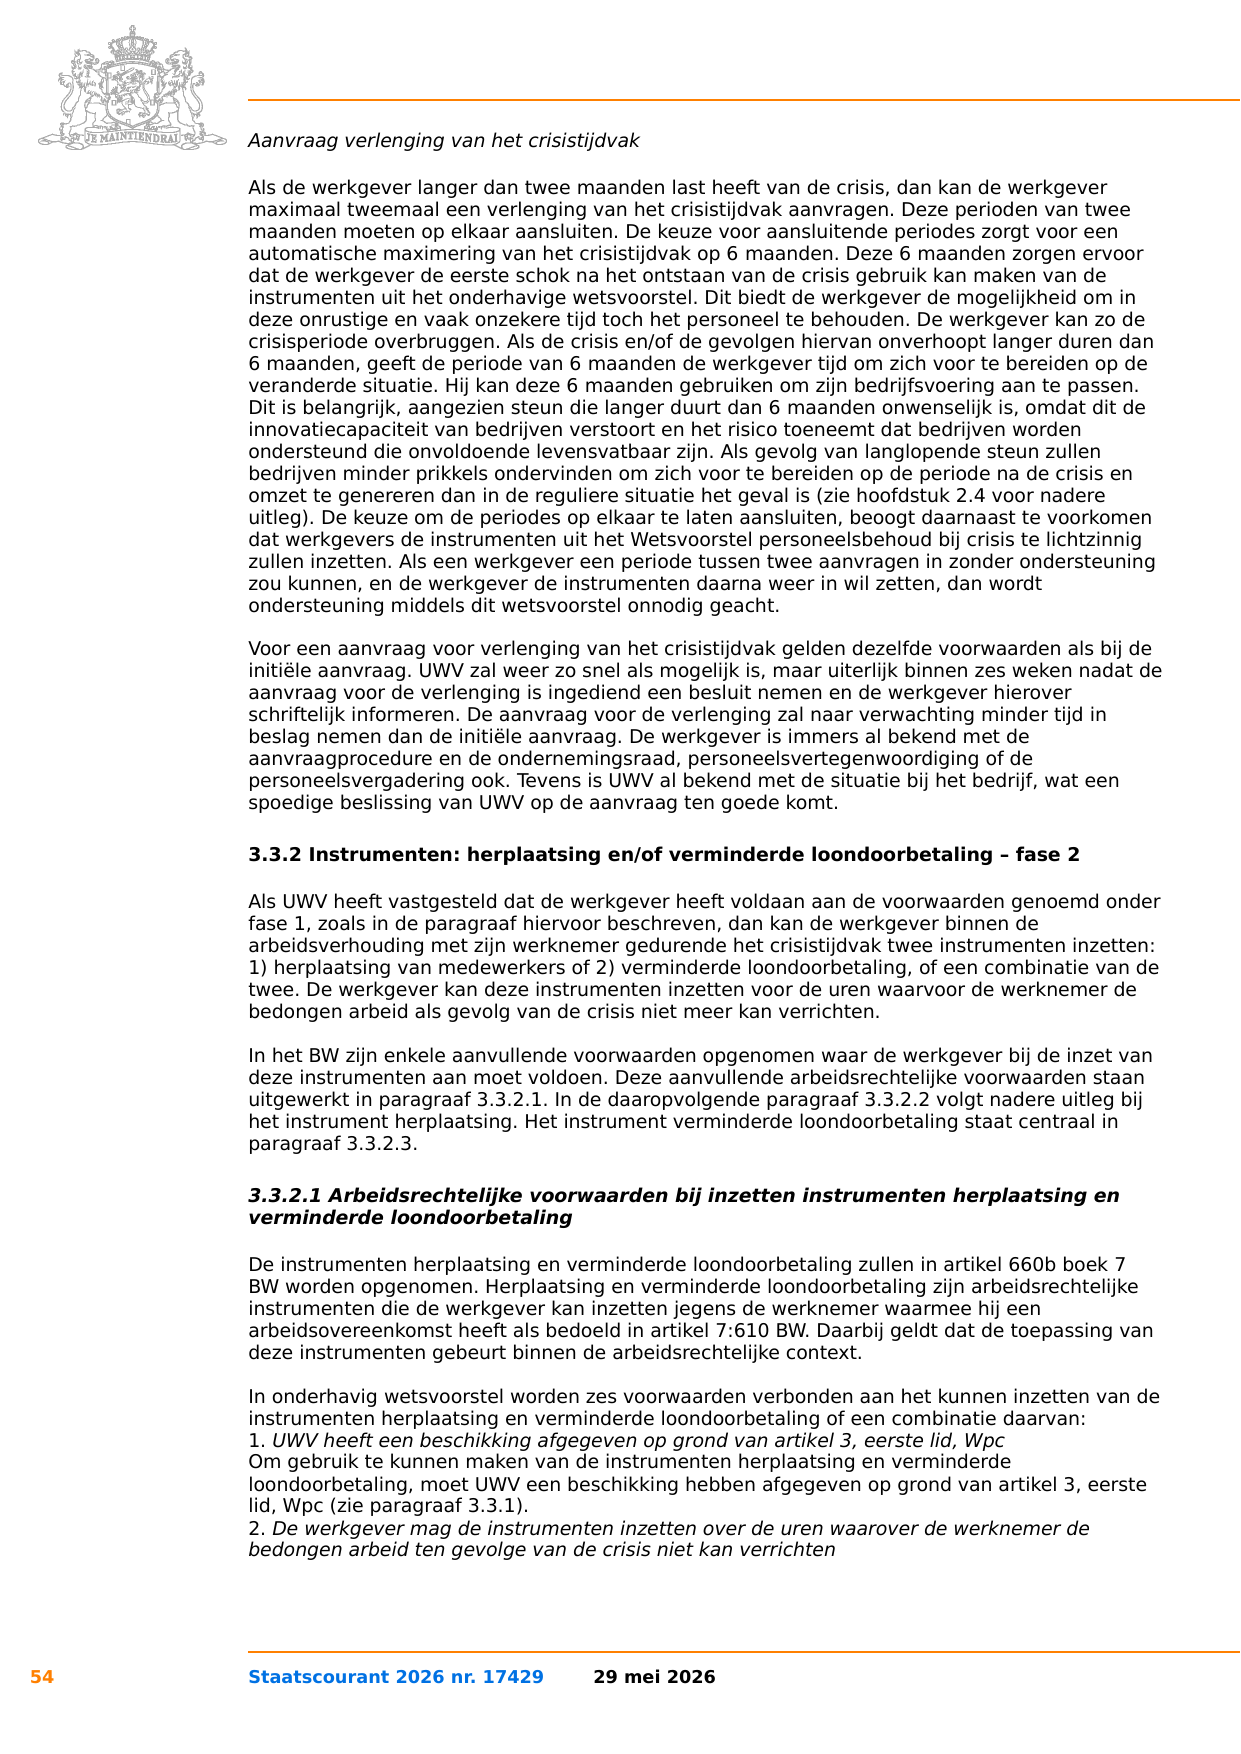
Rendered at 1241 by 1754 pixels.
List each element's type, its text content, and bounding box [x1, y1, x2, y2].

text 1. UWV heeft een beschikking afgegeven op grond van artikel 3, eerste lid, Wpc [248, 1429, 1163, 1451]
text 2. De werkgever mag de instrumenten inzetten over de uren waarover de werknemer de bedongen arbeid ten gevolge van de crisis niet kan verrichten [248, 1517, 1163, 1561]
text In het BW zijn enkele aanvullende voorwaarden opgenomen waar de werkgever bij de inzet van deze instrumenten aan moet voldoen. Deze aanvullende arbeidsrechtelijke voorwaarden staan uitgewerkt in paragraaf 3.3.2.1. In de daaropvolgende paragraaf 3.3.2.2 volgt nadere uitleg bij het instrument herplaatsing. Het instrument verminderde loondoorbetaling staat centraal in paragraaf 3.3.2.3. [248, 1045, 1163, 1155]
text Voor een aanvraag voor verlenging van het crisistijdvak gelden dezelfde voorwaarden als bij de initiële aanvraag. UWV zal weer zo snel als mogelijk is, maar uiterlijk binnen zes weken nadat de aanvraag voor de verlenging is ingediend een besluit nemen en de werkgever hierover schriftelijk informeren. De aanvraag voor de verlenging zal naar verwachting minder tijd in beslag nemen dan de initiële aanvraag. De werkgever is immers al bekend met de aanvraagprocedure en de ondernemingsraad, personeelsvertegenwoordiging of de personeelsvergadering ook. Tevens is UWV al bekend met de situatie bij het bedrijf, wat een spoedige beslissing van UWV op de aanvraag ten goede komt. [248, 638, 1163, 814]
text De instrumenten herplaatsing en verminderde loondoorbetaling zullen in artikel 660b boek 7 BW worden opgenomen. Herplaatsing en verminderde loondoorbetaling zijn arbeidsrechtelijke instrumenten die de werkgever kan inzetten jegens de werknemer waarmee hij een arbeidsovereenkomst heeft als bedoeld in artikel 7:610 BW. Daarbij geldt dat de toepassing van deze instrumenten gebeurt binnen de arbeidsrechtelijke context. [248, 1254, 1163, 1364]
text Als de werkgever langer dan twee maanden last heeft van de crisis, dan kan de werkgever maximaal tweemaal een verlenging van het crisistijdvak aanvragen. Deze perioden van twee maanden moeten op elkaar aansluiten. De keuze voor aansluitende periodes zorgt voor een automatische maximering van het crisistijdvak op 6 maanden. Deze 6 maanden zorgen ervoor dat de werkgever de eerste schok na het ontstaan van de crisis gebruik kan maken van de instrumenten uit het onderhavige wetsvoorstel. Dit biedt de werkgever de mogelijkheid om in deze onrustige en vaak onzekere tijd toch het personeel te behouden. De werkgever kan zo de crisisperiode overbruggen. Als de crisis en/of de gevolgen hiervan onverhoopt langer duren dan 6 maanden, geeft de periode van 6 maanden de werkgever tijd om zich voor te bereiden op de veranderde situatie. Hij kan deze 6 maanden gebruiken om zijn bedrijfsvoering aan te passen. Dit is belangrijk, aangezien steun die langer duurt dan 6 maanden onwenselijk is, omdat dit de innovatiecapaciteit van bedrijven verstoort en het risico toeneemt dat bedrijven worden ondersteund die onvoldoende levensvatbaar zijn. Als gevolg van langlopende steun zullen bedrijven minder prikkels ondervinden om zich voor te bereiden op de periode na de crisis en omzet te genereren dan in de reguliere situatie het geval is (zie hoofdstuk 2.4 voor nadere uitleg). De keuze om de periodes op elkaar te laten aansluiten, beoogt daarnaast te voorkomen dat werkgevers de instrumenten uit het Wetsvoorstel personeelsbehoud bij crisis te lichtzinnig zullen inzetten. Als een werkgever een periode tussen twee aanvragen in zonder ondersteuning zou kunnen, en de werkgever de instrumenten daarna weer in wil zetten, dan wordt ondersteuning middels dit wetsvoorstel onnodig geacht. [248, 177, 1163, 616]
subtitle Aanvraag verlenging van het crisistijdvak [248, 130, 1163, 152]
subtitle 3.3.2.1 Arbeidsrechtelijke voorwaarden bij inzetten instrumenten herplaatsing en verminderde loondoorbetaling [248, 1185, 1163, 1229]
text In onderhavig wetsvoorstel worden zes voorwaarden verbonden aan het kunnen inzetten van de instrumenten herplaatsing en verminderde loondoorbetaling of een combinatie daarvan: [248, 1386, 1163, 1429]
text Als UWV heeft vastgesteld dat de werkgever heeft voldaan aan de voorwaarden genoemd onder fase 1, zoals in de paragraaf hiervoor beschreven, dan kan de werkgever binnen de arbeidsverhouding met zijn werknemer gedurende het crisistijdvak twee instrumenten inzetten: 1) herplaatsing van medewerkers of 2) verminderde loondoorbetaling, of een combinatie van de twee. De werkgever kan deze instrumenten inzetten voor de uren waarvoor de werknemer de bedongen arbeid als gevolg van de crisis niet meer kan verrichten. [248, 891, 1163, 1023]
picture [38, 25, 227, 150]
text Om gebruik te kunnen maken van de instrumenten herplaatsing en verminderde loondoorbetaling, moet UWV een beschikking hebben afgegeven op grond van artikel 3, eerste lid, Wpc (zie paragraaf 3.3.1). [248, 1451, 1163, 1517]
subtitle 3.3.2 Instrumenten: herplaatsing en/of verminderde loondoorbetaling – fase 2 [248, 844, 1163, 866]
